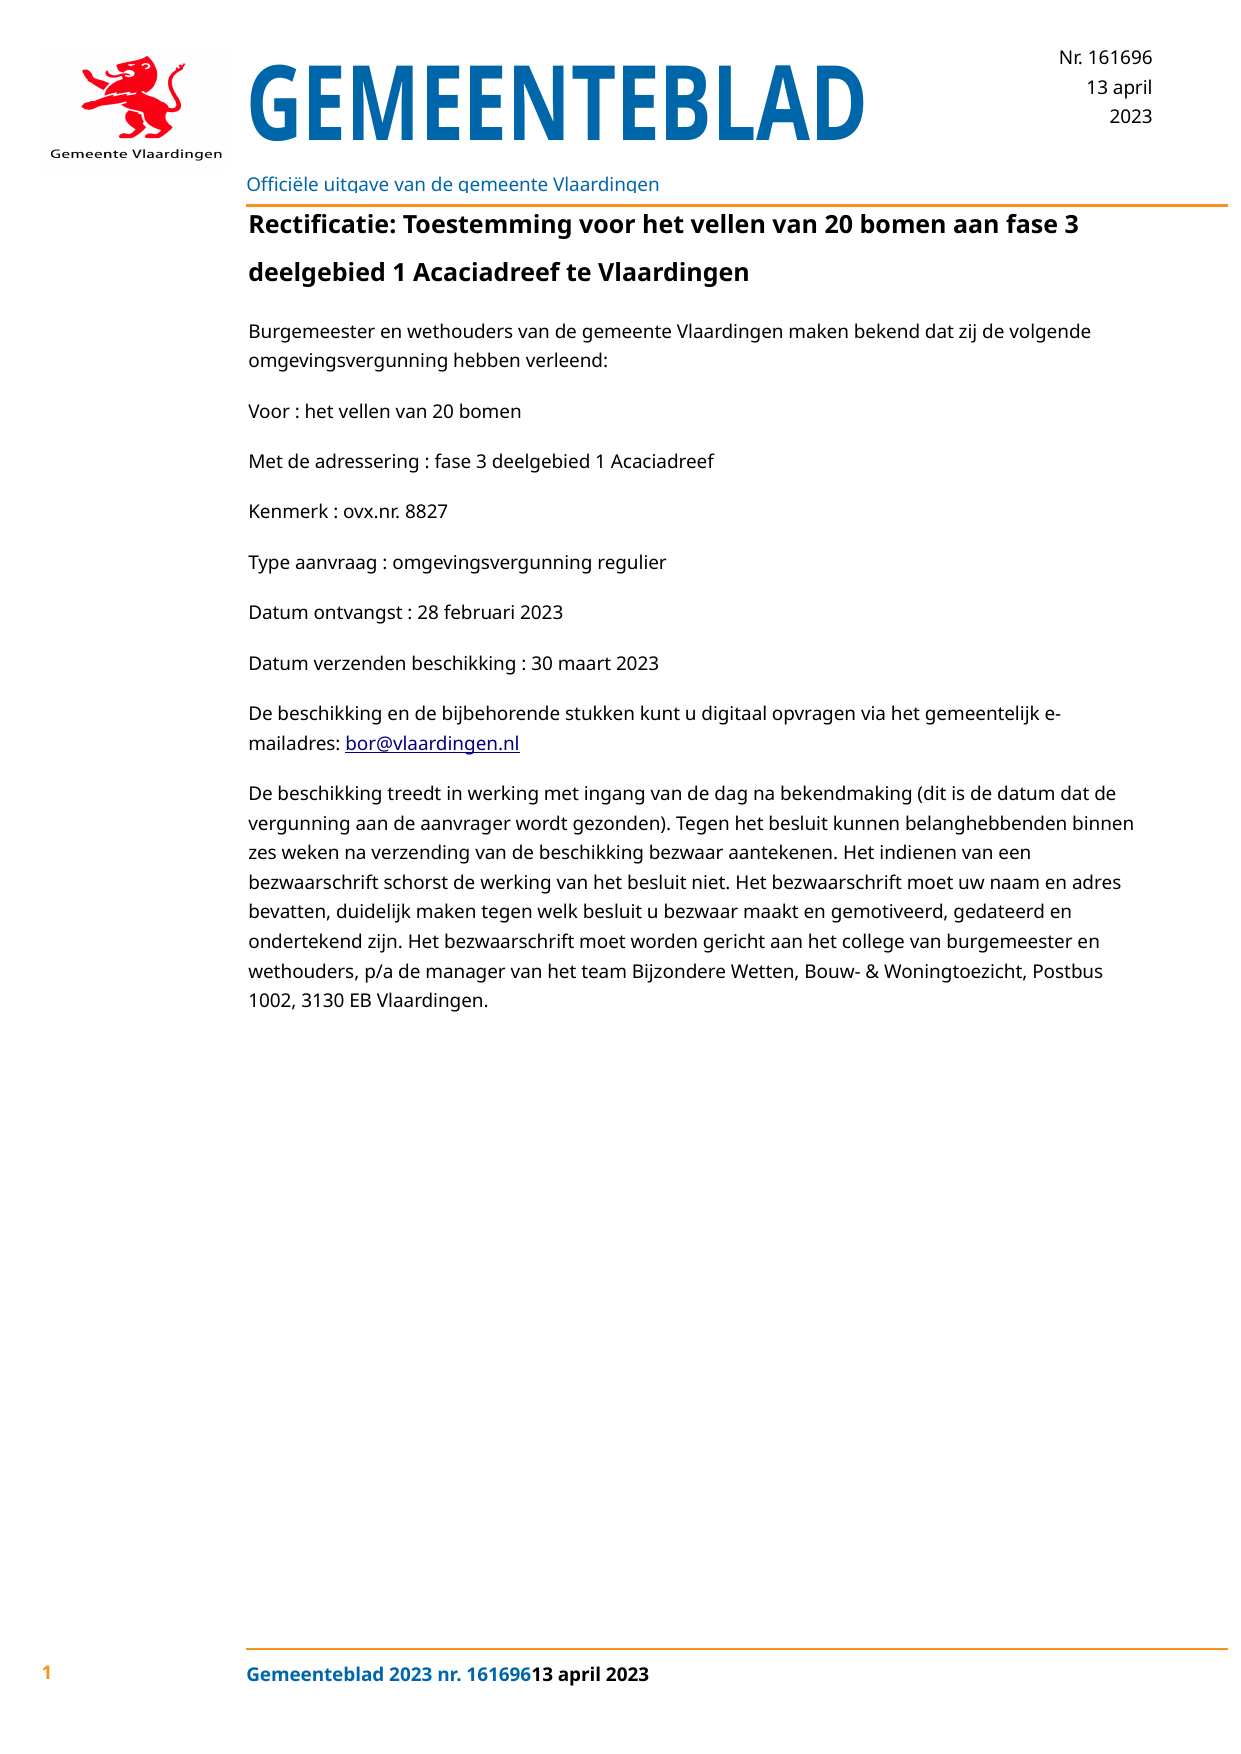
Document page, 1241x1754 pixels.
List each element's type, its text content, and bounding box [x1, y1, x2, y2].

text Met de adressering : fase 3 deelgebied 1 Acaciadreef [248, 448, 1152, 474]
text Rectificatie: Toestemming voor het vellen van 20 bomen aan fase 3 deelgebied 1 Acaciadreef te Vlaardingen [248, 207, 1152, 288]
text Datum verzenden beschikking : 30 maart 2023 [248, 650, 1152, 676]
text De beschikking en de bijbehorende stukken kunt u digitaal opvragen via het gemeentelijk e-mailadres: bor@vlaardingen.nl [248, 700, 1152, 756]
picture [41, 47, 231, 172]
text Datum ontvangst : 28 februari 2023 [248, 599, 1152, 625]
text De beschikking treedt in werking met ingang van de dag na bekendmaking (dit is de datum dat de vergunning aan de aanvrager wordt gezonden). Tegen het besluit kunnen belanghebbenden binnen zes weken na verzending van de beschikking bezwaar aantekenen. Het indienen van een bezwaarschrift schorst de werking van het besluit niet. Het bezwaarschrift moet uw naam en adres bevatten, duidelijk maken tegen welk besluit u bezwaar maakt en gemotiveerd, gedateerd en ondertekend zijn. Het bezwaarschrift moet worden gericht aan het college van burgemeester en wethouders, p/a de manager van het team Bijzondere Wetten, Bouw- & Woningtoezicht, Postbus 1002, 3130 EB Vlaardingen. [248, 780, 1152, 1013]
text Type aanvraag : omgevingsvergunning regulier [248, 549, 1152, 575]
text Voor : het vellen van 20 bomen [248, 398, 1152, 424]
text Burgemeester en wethouders van de gemeente Vlaardingen maken bekend dat zij de volgende omgevingsvergunning hebben verleend: [248, 318, 1152, 373]
text Kenmerk : ovx.nr. 8827 [248, 499, 1152, 524]
